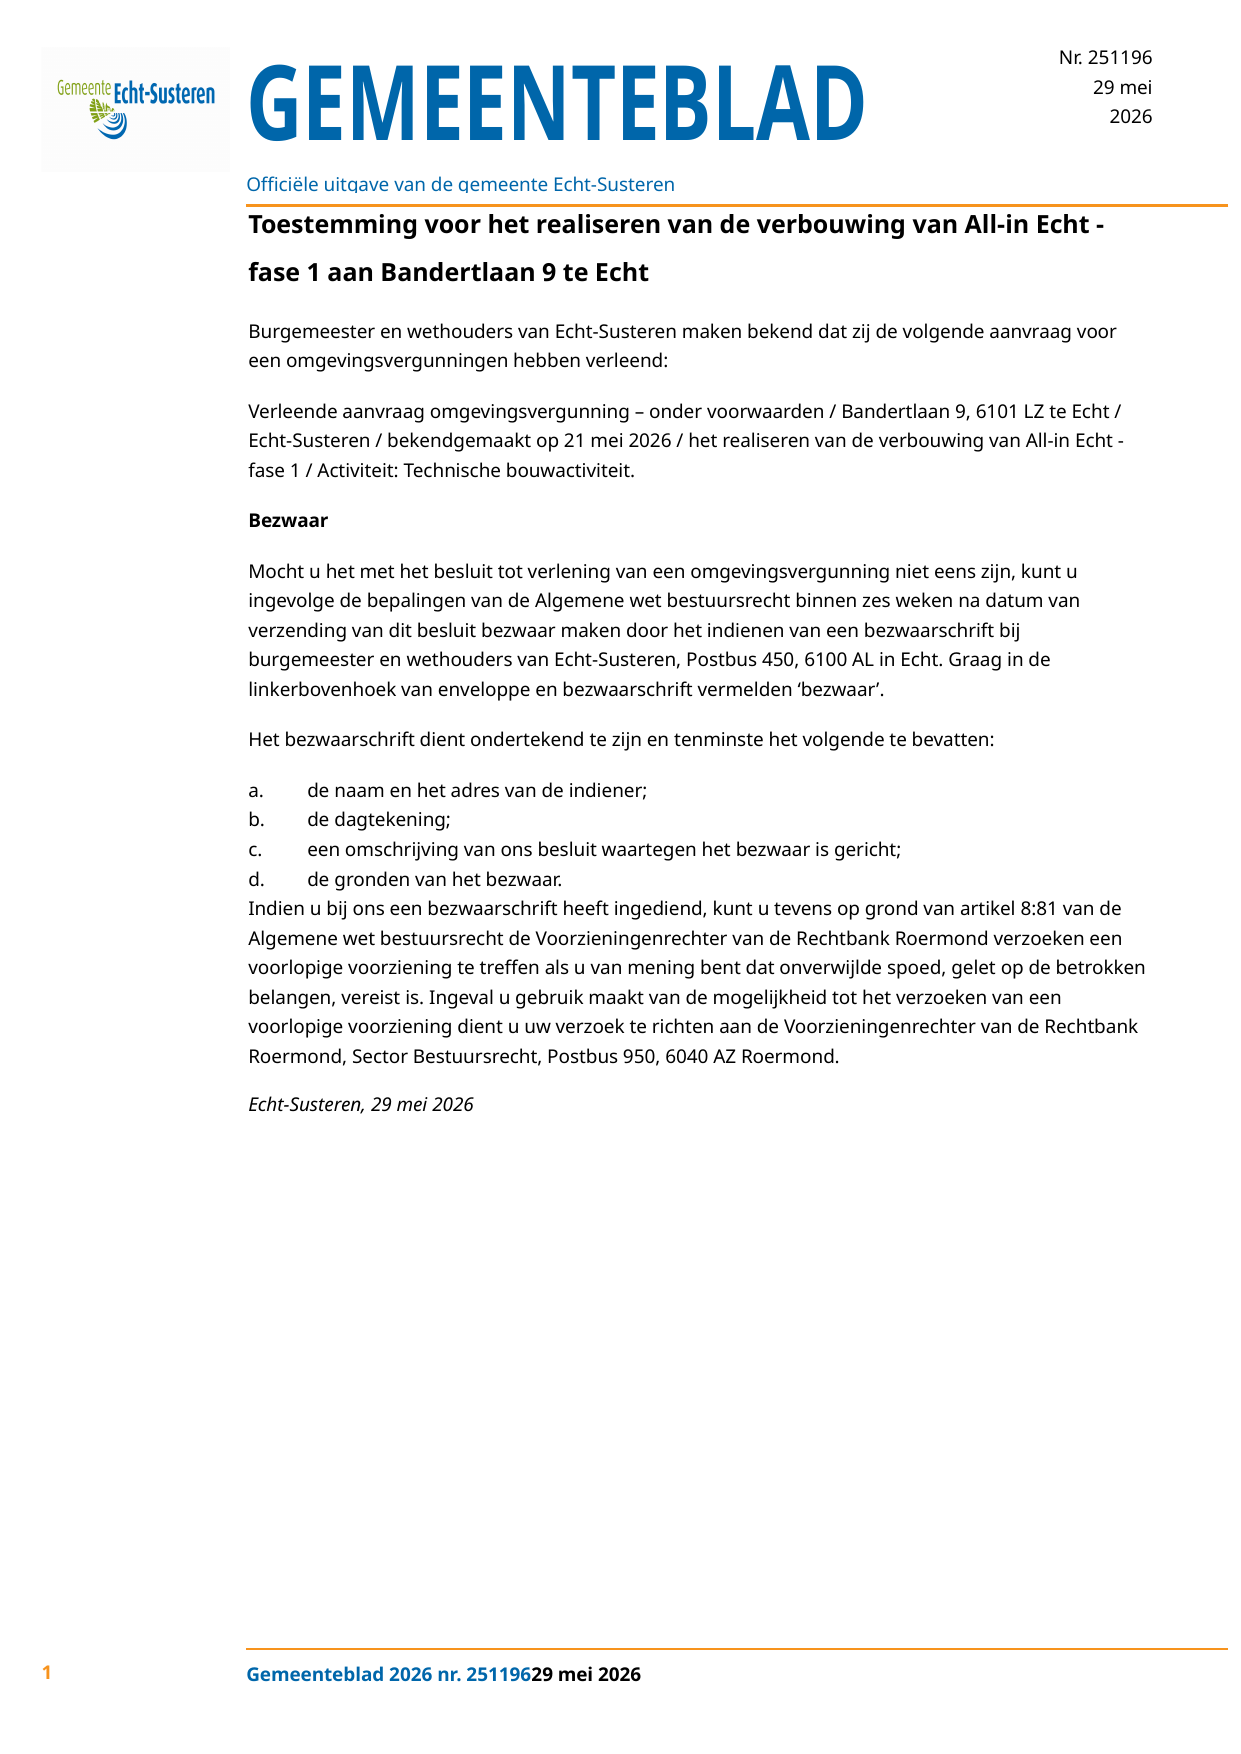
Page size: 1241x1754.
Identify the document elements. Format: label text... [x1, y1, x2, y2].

text Toestemming voor het realiseren van de verbouwing van All-in Echt - fase 1 aan Bandertlaan 9 te Echt [248, 207, 1152, 288]
list een omschrijving van ons besluit waartegen het bezwaar is gericht; [248, 836, 1152, 862]
text Bezwaar [248, 507, 1152, 533]
text Burgemeester en wethouders van Echt-Susteren maken bekend dat zij de volgende aanvraag voor een omgevingsvergunningen hebben verleend: [248, 318, 1152, 373]
text Mocht u het met het besluit tot verlening van een omgevingsvergunning niet eens zijn, kunt u ingevolge de bepalingen van de Algemene wet bestuursrecht binnen zes weken na datum van verzending van dit besluit bezwaar maken door het indienen van een bezwaarschrift bij burgemeester en wethouders van Echt-Susteren, Postbus 450, 6100 AL in Echt. Graag in de linkerbovenhoek van enveloppe en bezwaarschrift vermelden ‘bezwaar’. [248, 558, 1152, 702]
text Indien u bij ons een bezwaarschrift heeft ingediend, kunt u tevens op grond van artikel 8:81 van de Algemene wet bestuursrecht de Voorzieningenrechter van de Rechtbank Roermond verzoeken een voorlopige voorziening te treffen als u van mening bent dat onverwijlde spoed, gelet op de betrokken belangen, vereist is. Ingeval u gebruik maakt van de mogelijkheid tot het verzoeken van een voorlopige voorziening dient u uw verzoek te richten aan de Voorzieningenrechter van de Rechtbank Roermond, Sector Bestuursrecht, Postbus 950, 6040 AZ Roermond. [248, 895, 1152, 1069]
text Verleende aanvraag omgevingsvergunning – onder voorwaarden / Bandertlaan 9, 6101 LZ te Echt / Echt-Susteren / bekendgemaakt op 21 mei 2026 / het realiseren van de verbouwing van All-in Echt - fase 1 / Activiteit: Technische bouwactiviteit. [248, 398, 1152, 483]
picture [41, 47, 231, 172]
list de gronden van het bezwaar. [248, 866, 1152, 892]
text Het bezwaarschrift dient ondertekend te zijn en tenminste het volgende te bevatten: [248, 727, 1152, 752]
list de dagtekening; [248, 807, 1152, 832]
list de naam en het adres van de indiener; [248, 777, 1152, 803]
text Echt-Susteren, 29 mei 2026 [248, 1091, 1152, 1117]
